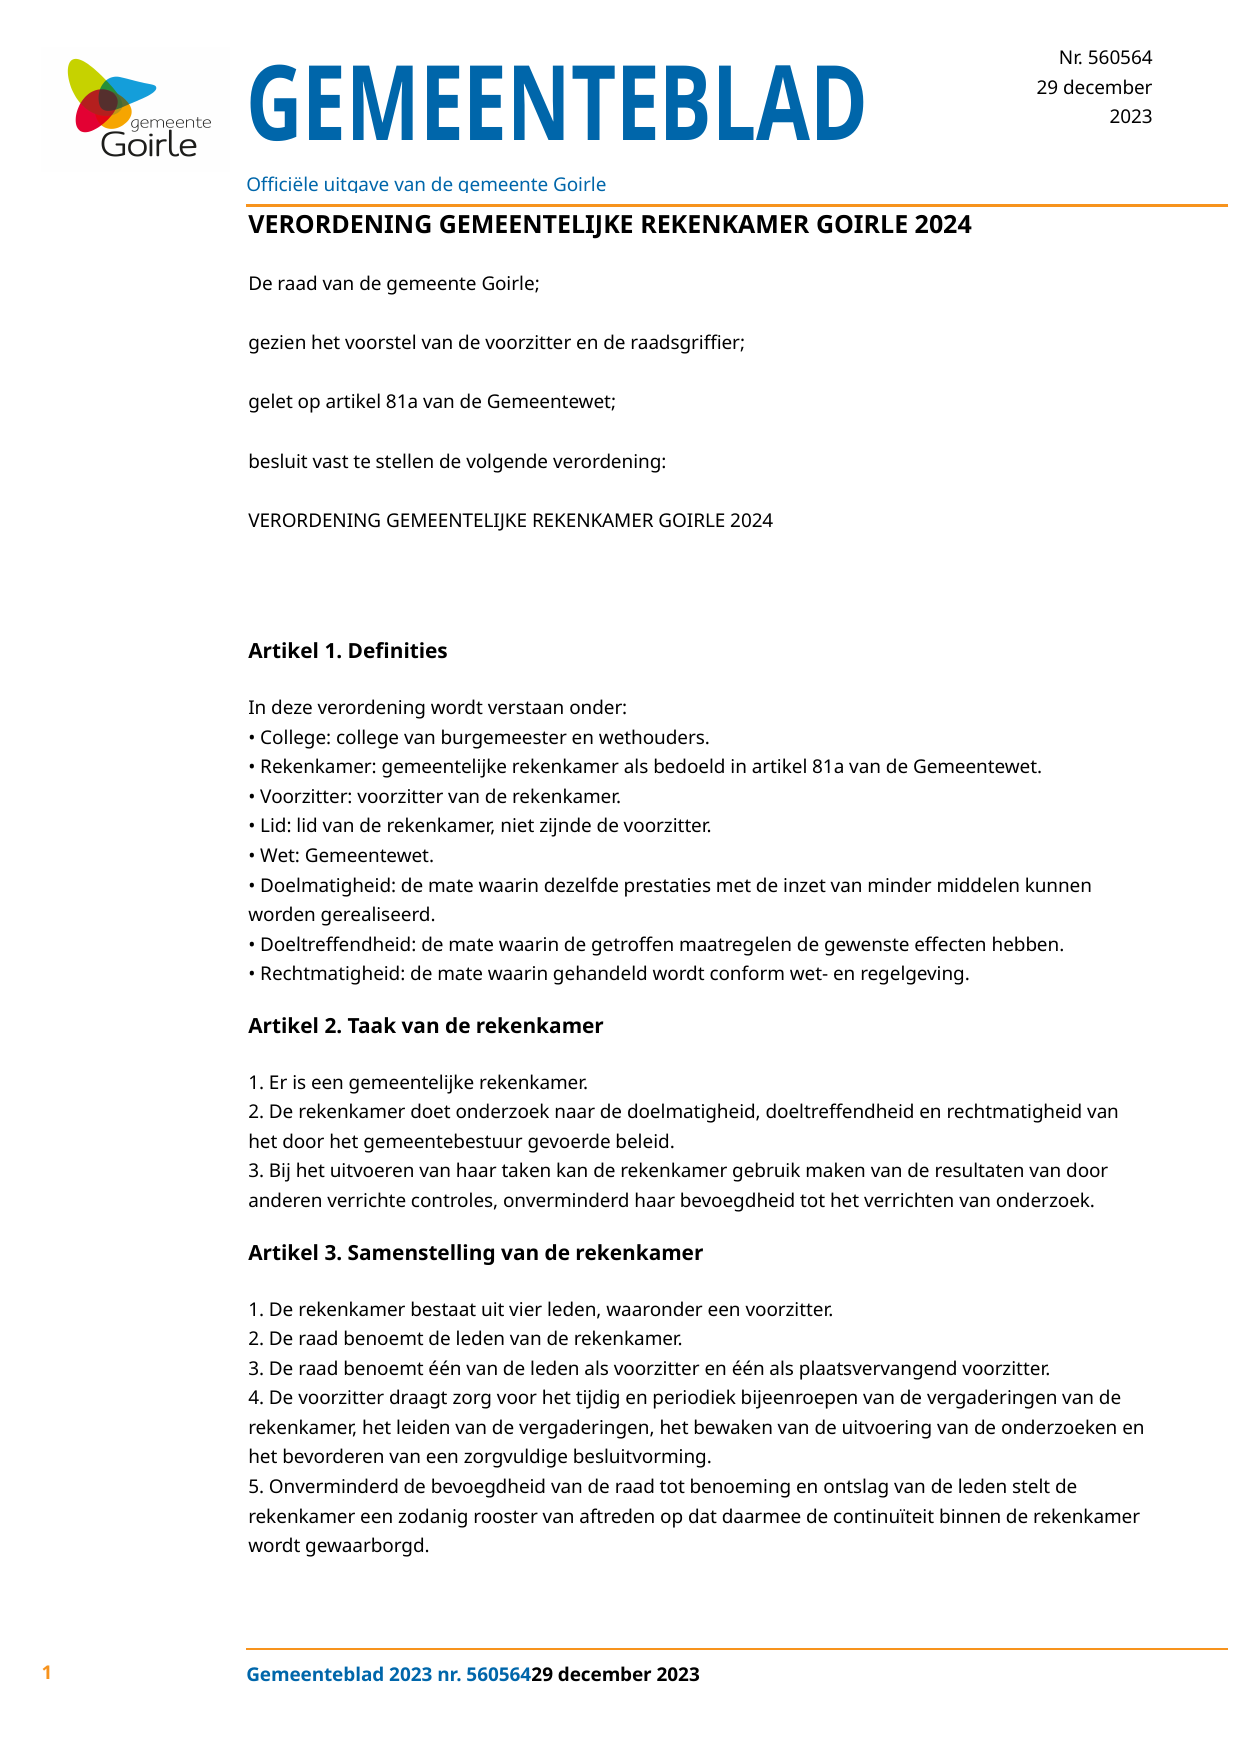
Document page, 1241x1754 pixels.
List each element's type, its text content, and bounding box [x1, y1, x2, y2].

text Artikel 3. Samenstelling van de rekenkamer [248, 1238, 1152, 1266]
text • Wet: Gemeentewet. [248, 842, 1152, 868]
text 1. De rekenkamer bestaat uit vier leden, waaronder een voorzitter. [248, 1296, 1152, 1321]
text 3. Bij het uitvoeren van haar taken kan de rekenkamer gebruik maken van de resultaten van door anderen verrichte controles, onverminderd haar bevoegdheid tot het verrichten van onderzoek. [248, 1158, 1152, 1213]
text • Doeltreffendheid: de mate waarin de getroffen maatregelen de gewenste effecten hebben. [248, 931, 1152, 957]
text 3. De raad benoemt één van de leden als voorzitter en één als plaatsvervangend voorzitter. [248, 1355, 1152, 1381]
picture [41, 47, 231, 172]
text Artikel 2. Taak van de rekenkamer [248, 1011, 1152, 1039]
text VERORDENING GEMEENTELIJKE REKENKAMER GOIRLE 2024 [248, 207, 1152, 241]
text 4. De voorzitter draagt zorg voor het tijdig en periodiek bijeenroepen van de vergaderingen van de rekenkamer, het leiden van de vergaderingen, het bewaken van de uitvoering van de onderzoeken en het bevorderen van een zorgvuldige besluitvorming. [248, 1384, 1152, 1469]
text • Doelmatigheid: de mate waarin dezelfde prestaties met de inzet van minder middelen kunnen worden gerealiseerd. [248, 872, 1152, 927]
text 1. Er is een gemeentelijke rekenkamer. [248, 1069, 1152, 1095]
text 2. De rekenkamer doet onderzoek naar de doelmatigheid, doeltreffendheid en rechtmatigheid van het door het gemeentebestuur gevoerde beleid. [248, 1098, 1152, 1154]
text De raad van de gemeente Goirle; [248, 270, 1152, 296]
text gezien het voorstel van de voorzitter en de raadsgriffier; [248, 329, 1152, 355]
text Artikel 1. Definities [248, 636, 1152, 665]
text • Lid: lid van de rekenkamer, niet zijnde de voorzitter. [248, 813, 1152, 838]
text VERORDENING GEMEENTELIJKE REKENKAMER GOIRLE 2024 [248, 507, 1152, 533]
text gelet op artikel 81a van de Gemeentewet; [248, 389, 1152, 414]
text 5. Onverminderd de bevoegdheid van de raad tot benoeming en ontslag van de leden stelt de rekenkamer een zodanig rooster van aftreden op dat daarmee de continuïteit binnen de rekenkamer wordt gewaarborgd. [248, 1473, 1152, 1558]
text besluit vast te stellen de volgende verordening: [248, 448, 1152, 473]
text • College: college van burgemeester en wethouders. [248, 724, 1152, 749]
text • Rekenkamer: gemeentelijke rekenkamer als bedoeld in artikel 81a van de Gemeentewet. [248, 753, 1152, 779]
text • Voorzitter: voorzitter van de rekenkamer. [248, 783, 1152, 809]
text In deze verordening wordt verstaan onder: [248, 694, 1152, 720]
text • Rechtmatigheid: de mate waarin gehandeld wordt conform wet- en regelgeving. [248, 961, 1152, 986]
text 2. De raad benoemt de leden van de rekenkamer. [248, 1325, 1152, 1351]
